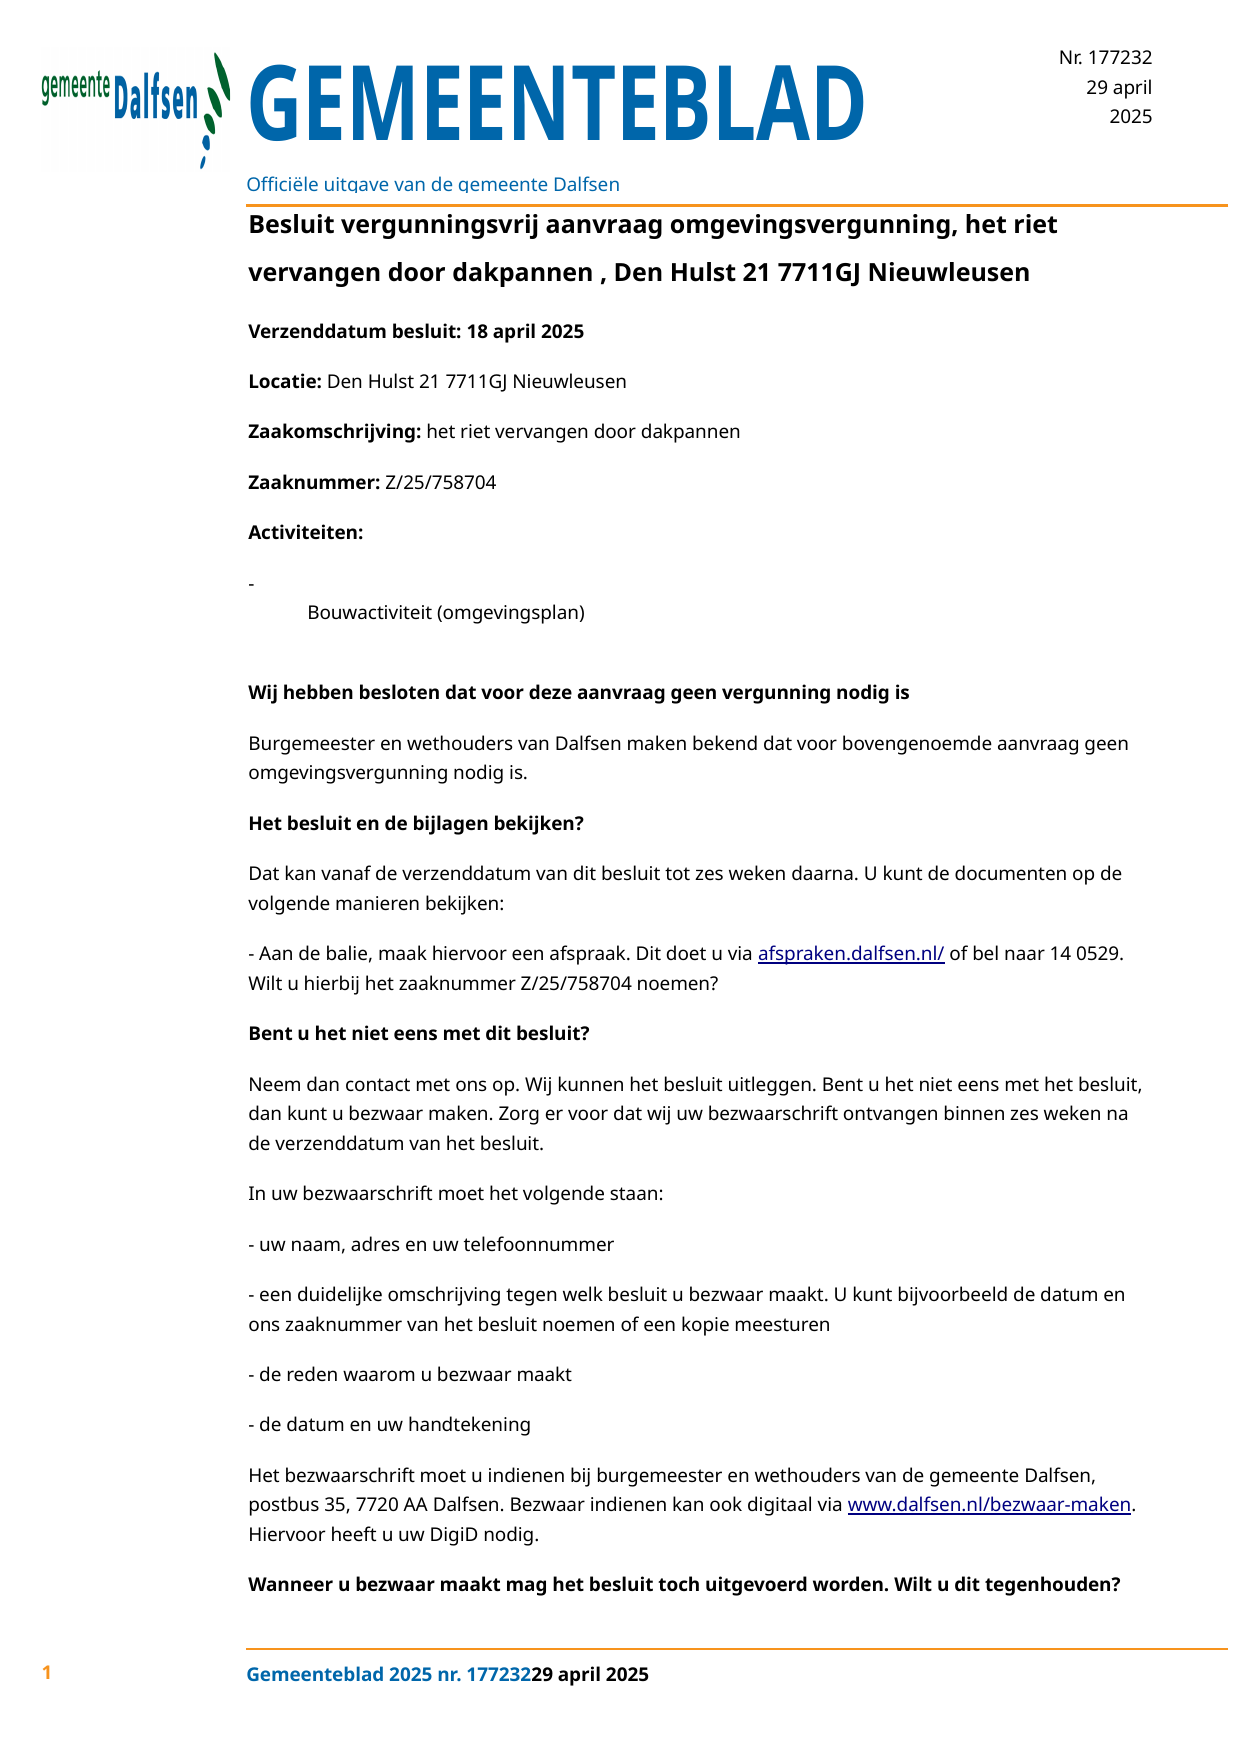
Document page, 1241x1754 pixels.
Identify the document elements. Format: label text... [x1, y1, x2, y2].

text Zaaknummer: Z/25/758704 [248, 469, 1152, 495]
text Wanneer u bezwaar maakt mag het besluit toch uitgevoerd worden. Wilt u dit tegenhouden? [248, 1572, 1152, 1597]
picture [41, 47, 231, 172]
text Activiteiten: [248, 519, 1152, 545]
text Bent u het niet eens met dit besluit? [248, 1020, 1152, 1046]
text Locatie: Den Hulst 21 7711GJ Nieuwleusen [248, 368, 1152, 394]
text Besluit vergunningsvrij aanvraag omgevingsvergunning, het riet vervangen door dakpannen , Den Hulst 21 7711GJ Nieuwleusen [248, 207, 1152, 288]
text Verzenddatum besluit: 18 april 2025 [248, 318, 1152, 344]
text - de datum en uw handtekening [248, 1412, 1152, 1437]
text Burgemeester en wethouders van Dalfsen maken bekend dat voor bovengenoemde aanvraag geen omgevingsvergunning nodig is. [248, 730, 1152, 785]
text - een duidelijke omschrijving tegen welk besluit u bezwaar maakt. U kunt bijvoorbeeld de datum en ons zaaknummer van het besluit noemen of een kopie meesturen [248, 1281, 1152, 1337]
text - Aan de balie, maak hiervoor een afspraak. Dit doet u via afspraken.dalfsen.nl/ of bel naar 14 0529. Wilt u hierbij het zaaknummer Z/25/758704 noemen? [248, 940, 1152, 996]
text Het bezwaarschrift moet u indienen bij burgemeester en wethouders van de gemeente Dalfsen, postbus 35, 7720 AA Dalfsen. Bezwaar indienen kan ook digitaal via www.dalfsen.nl/bezwaar-maken. Hiervoor heeft u uw DigiD nodig. [248, 1462, 1152, 1547]
text - uw naam, adres en uw telefoonnummer [248, 1231, 1152, 1257]
text Zaakomschrijving: het riet vervangen door dakpannen [248, 419, 1152, 444]
text Het besluit en de bijlagen bekijken? [248, 810, 1152, 836]
text Wij hebben besloten dat voor deze aanvraag geen vergunning nodig is [248, 679, 1152, 705]
text - de reden waarom u bezwaar maakt [248, 1361, 1152, 1387]
list Bouwactiviteit (omgevingsplan) [248, 599, 1152, 625]
text Dat kan vanaf de verzenddatum van dit besluit tot zes weken daarna. U kunt de documenten op de volgende manieren bekijken: [248, 860, 1152, 916]
text Neem dan contact met ons op. Wij kunnen het besluit uitleggen. Bent u het niet eens met het besluit, dan kunt u bezwaar maken. Zorg er voor dat wij uw bezwaarschrift ontvangen binnen zes weken na de verzenddatum van het besluit. [248, 1071, 1152, 1156]
text In uw bezwaarschrift moet het volgende staan: [248, 1180, 1152, 1206]
